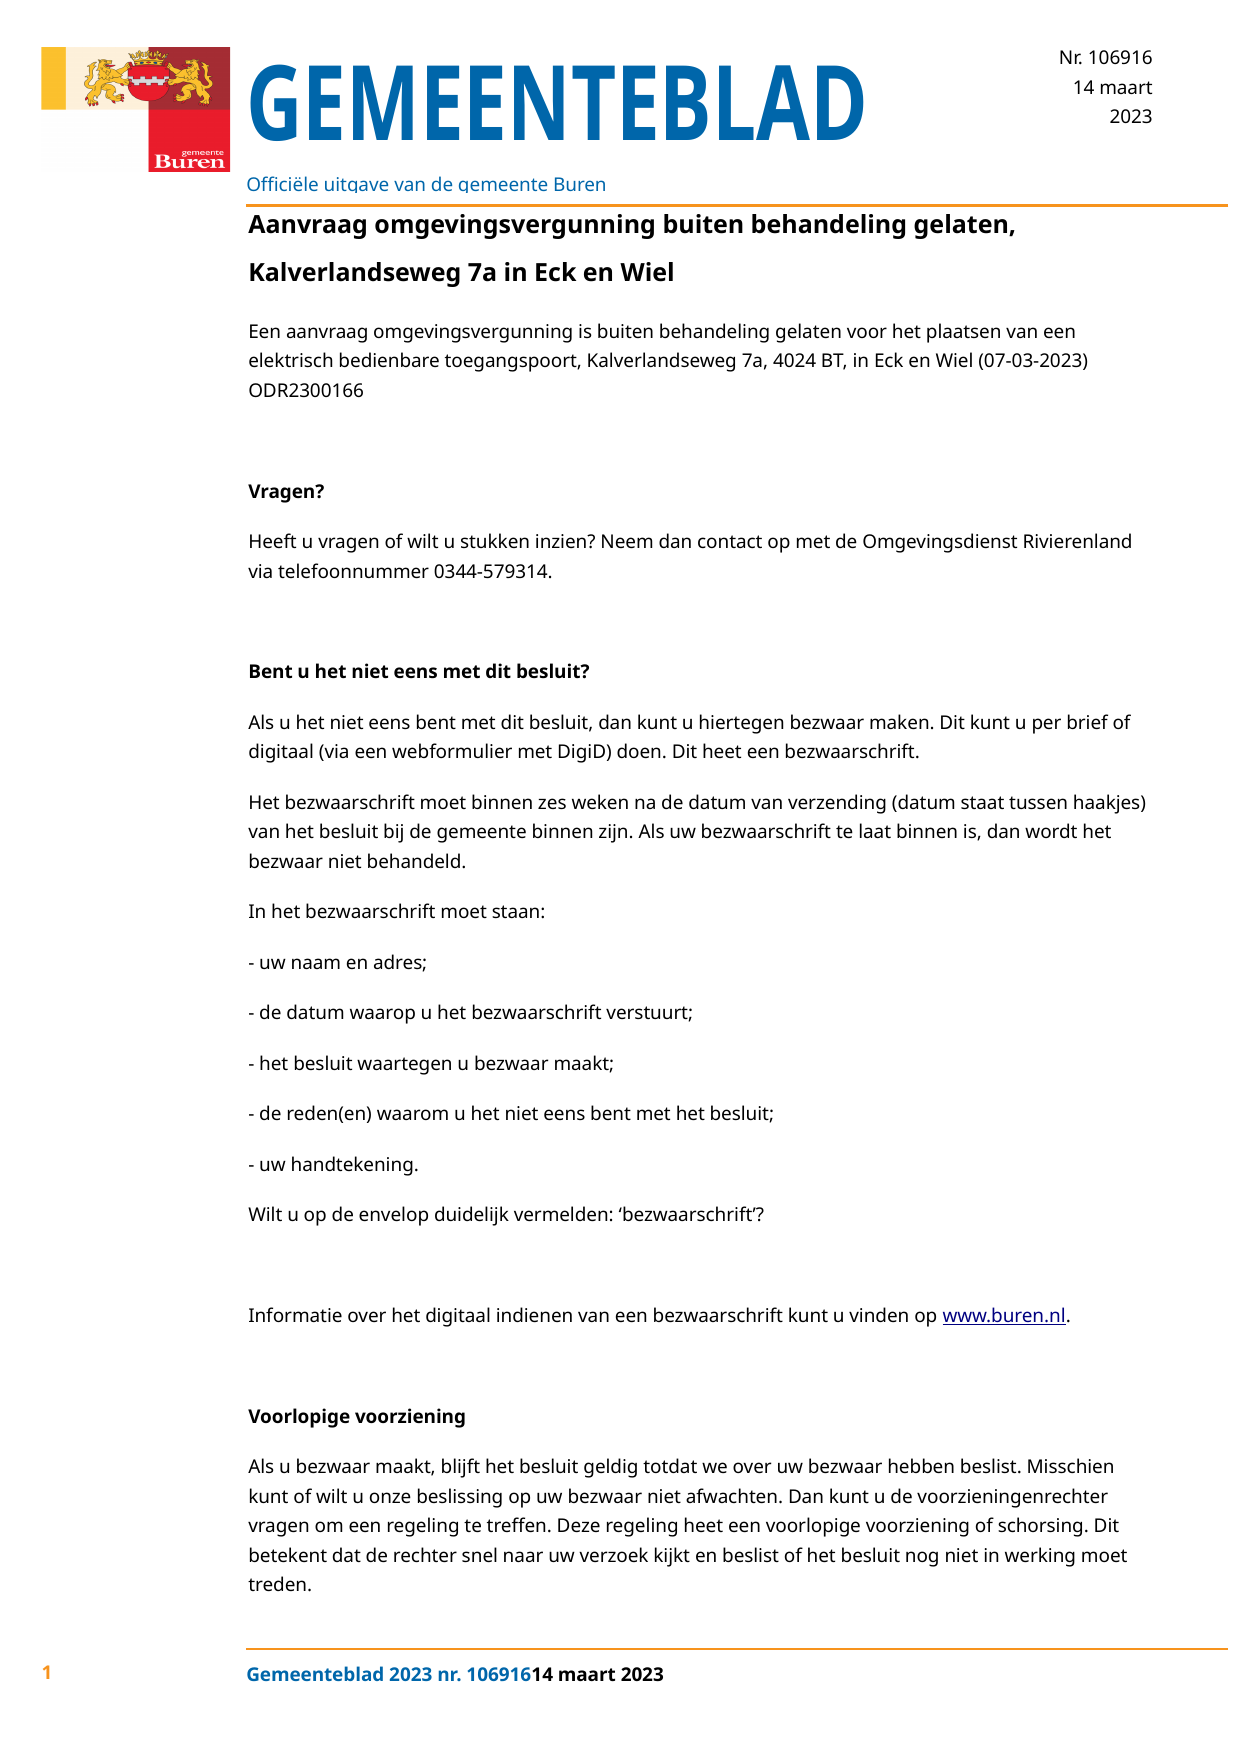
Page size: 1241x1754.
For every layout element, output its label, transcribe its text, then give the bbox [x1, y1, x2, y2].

text Een aanvraag omgevingsvergunning is buiten behandeling gelaten voor het plaatsen van een elektrisch bedienbare toegangspoort, Kalverlandseweg 7a, 4024 BT, in Eck en Wiel (07-03-2023) ODR2300166 [248, 318, 1152, 403]
text In het bezwaarschrift moet staan: [248, 899, 1152, 924]
picture [41, 47, 231, 172]
text Vragen? [248, 478, 1152, 504]
text Het bezwaarschrift moet binnen zes weken na de datum van verzending (datum staat tussen haakjes) van het besluit bij de gemeente binnen zijn. Als uw bezwaarschrift te laat binnen is, dan wordt het bezwaar niet behandeld. [248, 789, 1152, 874]
text - de datum waarop u het bezwaarschrift verstuurt; [248, 999, 1152, 1025]
text Aanvraag omgevingsvergunning buiten behandeling gelaten, Kalverlandseweg 7a in Eck en Wiel [248, 207, 1152, 288]
text Heeft u vragen of wilt u stukken inzien? Neem dan contact op met de Omgevingsdienst Rivierenland via telefoonnummer 0344-579314. [248, 528, 1152, 584]
text - uw handtekening. [248, 1151, 1152, 1177]
text Als u het niet eens bent met dit besluit, dan kunt u hiertegen bezwaar maken. Dit kunt u per brief of digitaal (via een webformulier met DigiD) doen. Dit heet een bezwaarschrift. [248, 709, 1152, 764]
text - de reden(en) waarom u het niet eens bent met het besluit; [248, 1100, 1152, 1126]
text Voorlopige voorziening [248, 1403, 1152, 1429]
text - uw naam en adres; [248, 949, 1152, 975]
text Informatie over het digitaal indienen van een bezwaarschrift kunt u vinden op www.buren.nl. [248, 1302, 1152, 1328]
text Als u bezwaar maakt, blijft het besluit geldig totdat we over uw bezwaar hebben beslist. Misschien kunt of wilt u onze beslissing op uw bezwaar niet afwachten. Dan kunt u de voorzieningenrechter vragen om een regeling te treffen. Deze regeling heet een voorlopige voorziening of schorsing. Dit betekent dat de rechter snel naar uw verzoek kijkt en beslist of het besluit nog niet in werking moet treden. [248, 1453, 1152, 1597]
text Wilt u op de envelop duidelijk vermelden: ‘bezwaarschrift’? [248, 1201, 1152, 1227]
text - het besluit waartegen u bezwaar maakt; [248, 1050, 1152, 1076]
text Bent u het niet eens met dit besluit? [248, 659, 1152, 684]
